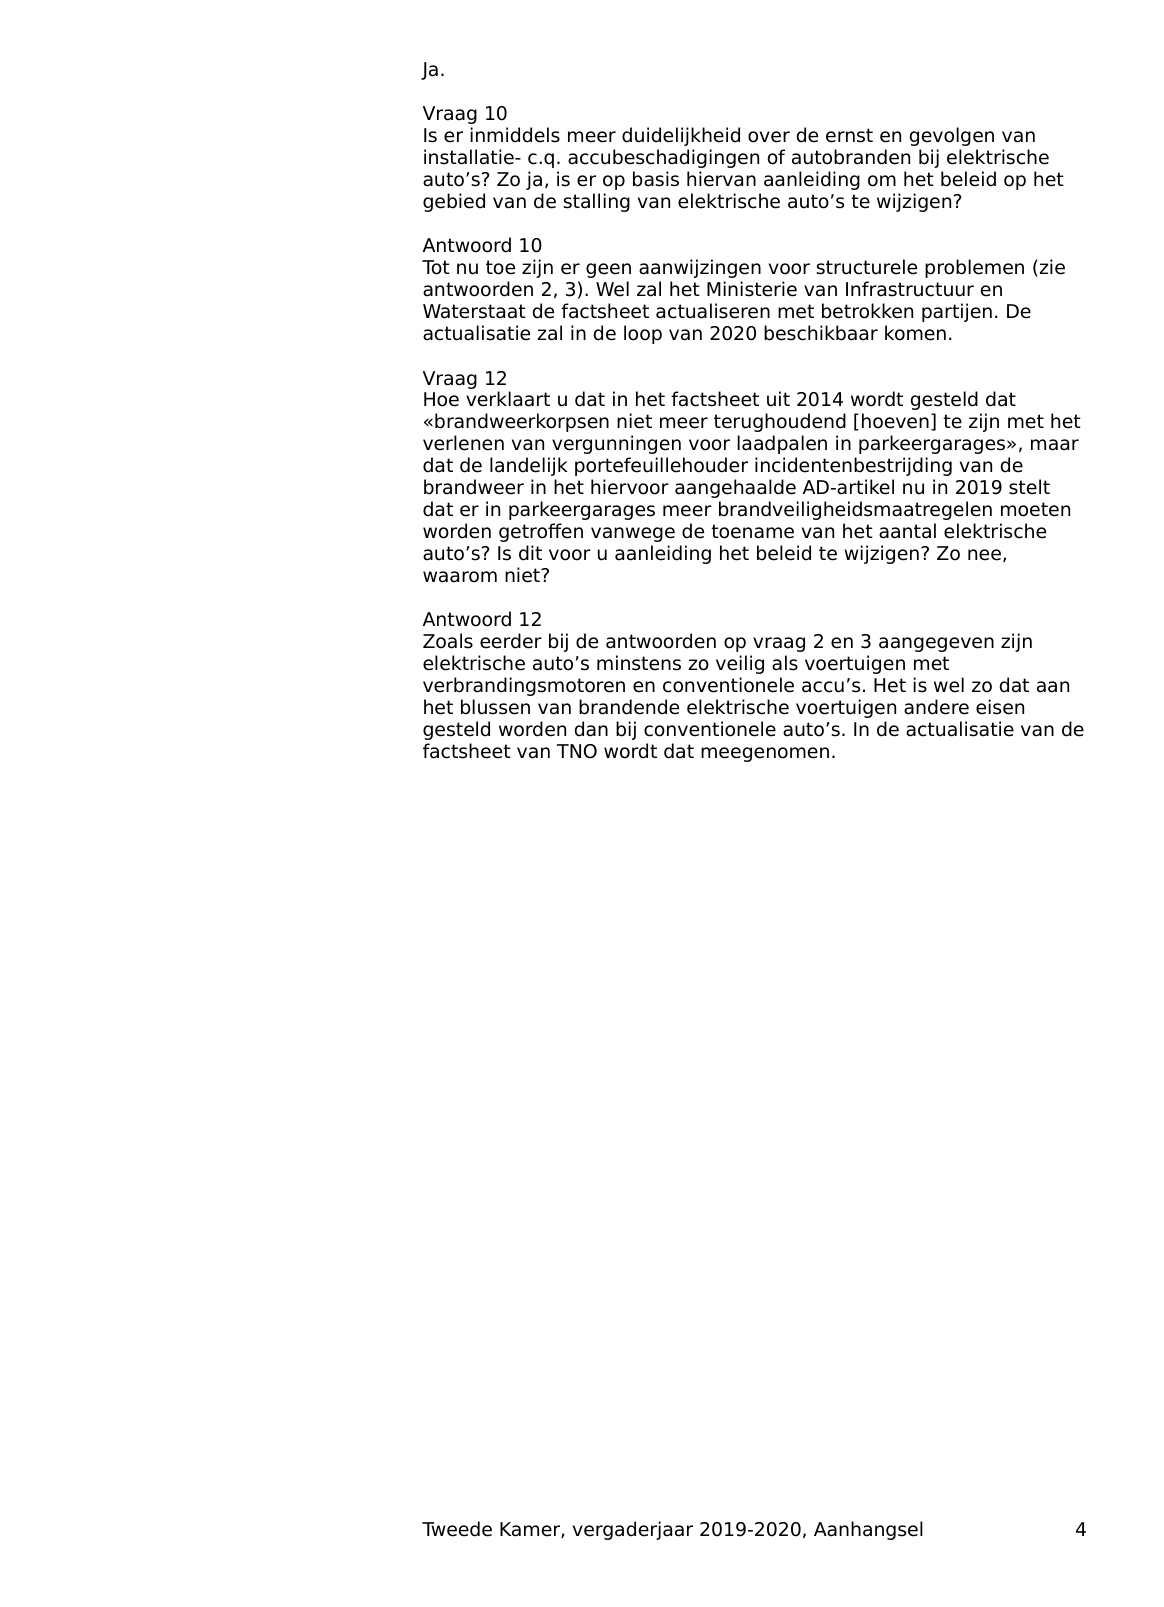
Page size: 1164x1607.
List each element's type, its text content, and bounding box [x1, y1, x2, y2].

text Hoe verklaart u dat in het factsheet uit 2014 wordt gesteld dat «brandweerkorpsen niet meer terughoudend [hoeven] te zijn met het verlenen van vergunningen voor laadpalen in parkeergarages», maar dat de landelijk portefeuillehouder incidentenbestrijding van de brandweer in het hiervoor aangehaalde AD-artikel nu in 2019 stelt dat er in parkeergarages meer brandveiligheidsmaatregelen moeten worden getroffen vanwege de toename van het aantal elektrische auto’s? Is dit voor u aanleiding het beleid te wijzigen? Zo nee, waarom niet? [422, 389, 1087, 587]
text Antwoord 10 [422, 235, 1087, 257]
text Tot nu toe zijn er geen aanwijzingen voor structurele problemen (zie antwoorden 2, 3). Wel zal het Ministerie van Infrastructuur en Waterstaat de factsheet actualiseren met betrokken partijen. De actualisatie zal in de loop van 2020 beschikbaar komen. [422, 257, 1087, 345]
text Is er inmiddels meer duidelijkheid over de ernst en gevolgen van installatie- c.q. accubeschadigingen of autobranden bij elektrische auto’s? Zo ja, is er op basis hiervan aanleiding om het beleid op het gebied van de stalling van elektrische auto’s te wijzigen? [422, 125, 1087, 213]
text Ja. [422, 59, 1087, 81]
text Antwoord 12 [422, 609, 1087, 631]
text Zoals eerder bij de antwoorden op vraag 2 en 3 aangegeven zijn elektrische auto’s minstens zo veilig als voertuigen met verbrandingsmotoren en conventionele accu’s. Het is wel zo dat aan het blussen van brandende elektrische voertuigen andere eisen gesteld worden dan bij conventionele auto’s. In de actualisatie van de factsheet van TNO wordt dat meegenomen. [422, 631, 1087, 763]
text Vraag 12 [422, 367, 1087, 389]
text Vraag 10 [422, 103, 1087, 125]
